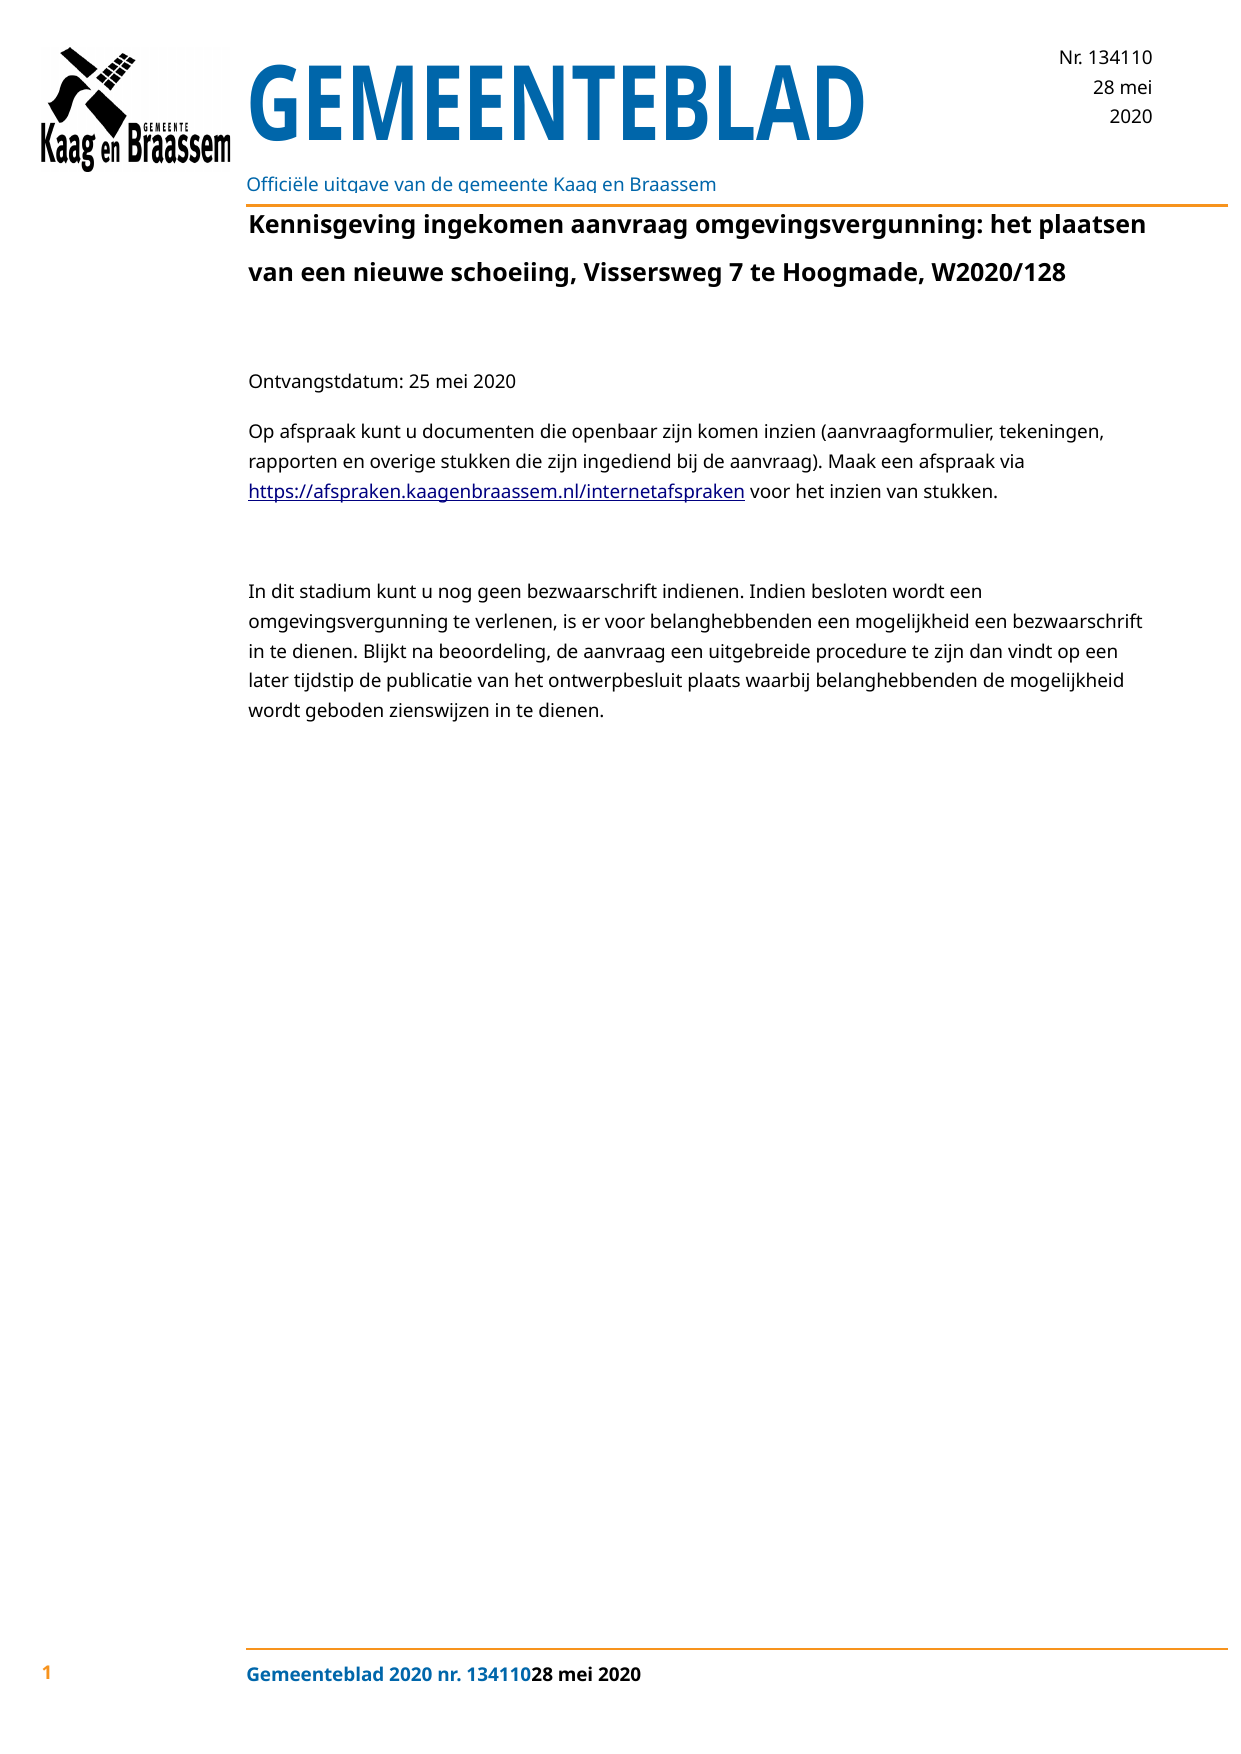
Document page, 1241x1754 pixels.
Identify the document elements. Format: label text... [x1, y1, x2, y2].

text Kennisgeving ingekomen aanvraag omgevingsvergunning: het plaatsen van een nieuwe schoeiing, Vissersweg 7 te Hoogmade, W2020/128 [248, 207, 1152, 288]
text Ontvangstdatum: 25 mei 2020 [248, 368, 1152, 394]
text Op afspraak kunt u documenten die openbaar zijn komen inzien (aanvraagformulier, tekeningen, rapporten en overige stukken die zijn ingediend bij de aanvraag). Maak een afspraak via https://afspraken.kaagenbraassem.nl/internetafspraken voor het inzien van stukken. [248, 419, 1152, 504]
text In dit stadium kunt u nog geen bezwaarschrift indienen. Indien besloten wordt een omgevingsvergunning te verlenen, is er voor belanghebbenden een mogelijkheid een bezwaarschrift in te dienen. Blijkt na beoordeling, de aanvraag een uitgebreide procedure te zijn dan vindt op een later tijdstip de publicatie van het ontwerpbesluit plaats waarbij belanghebbenden de mogelijkheid wordt geboden zienswijzen in te dienen. [248, 579, 1152, 723]
picture [41, 47, 231, 172]
